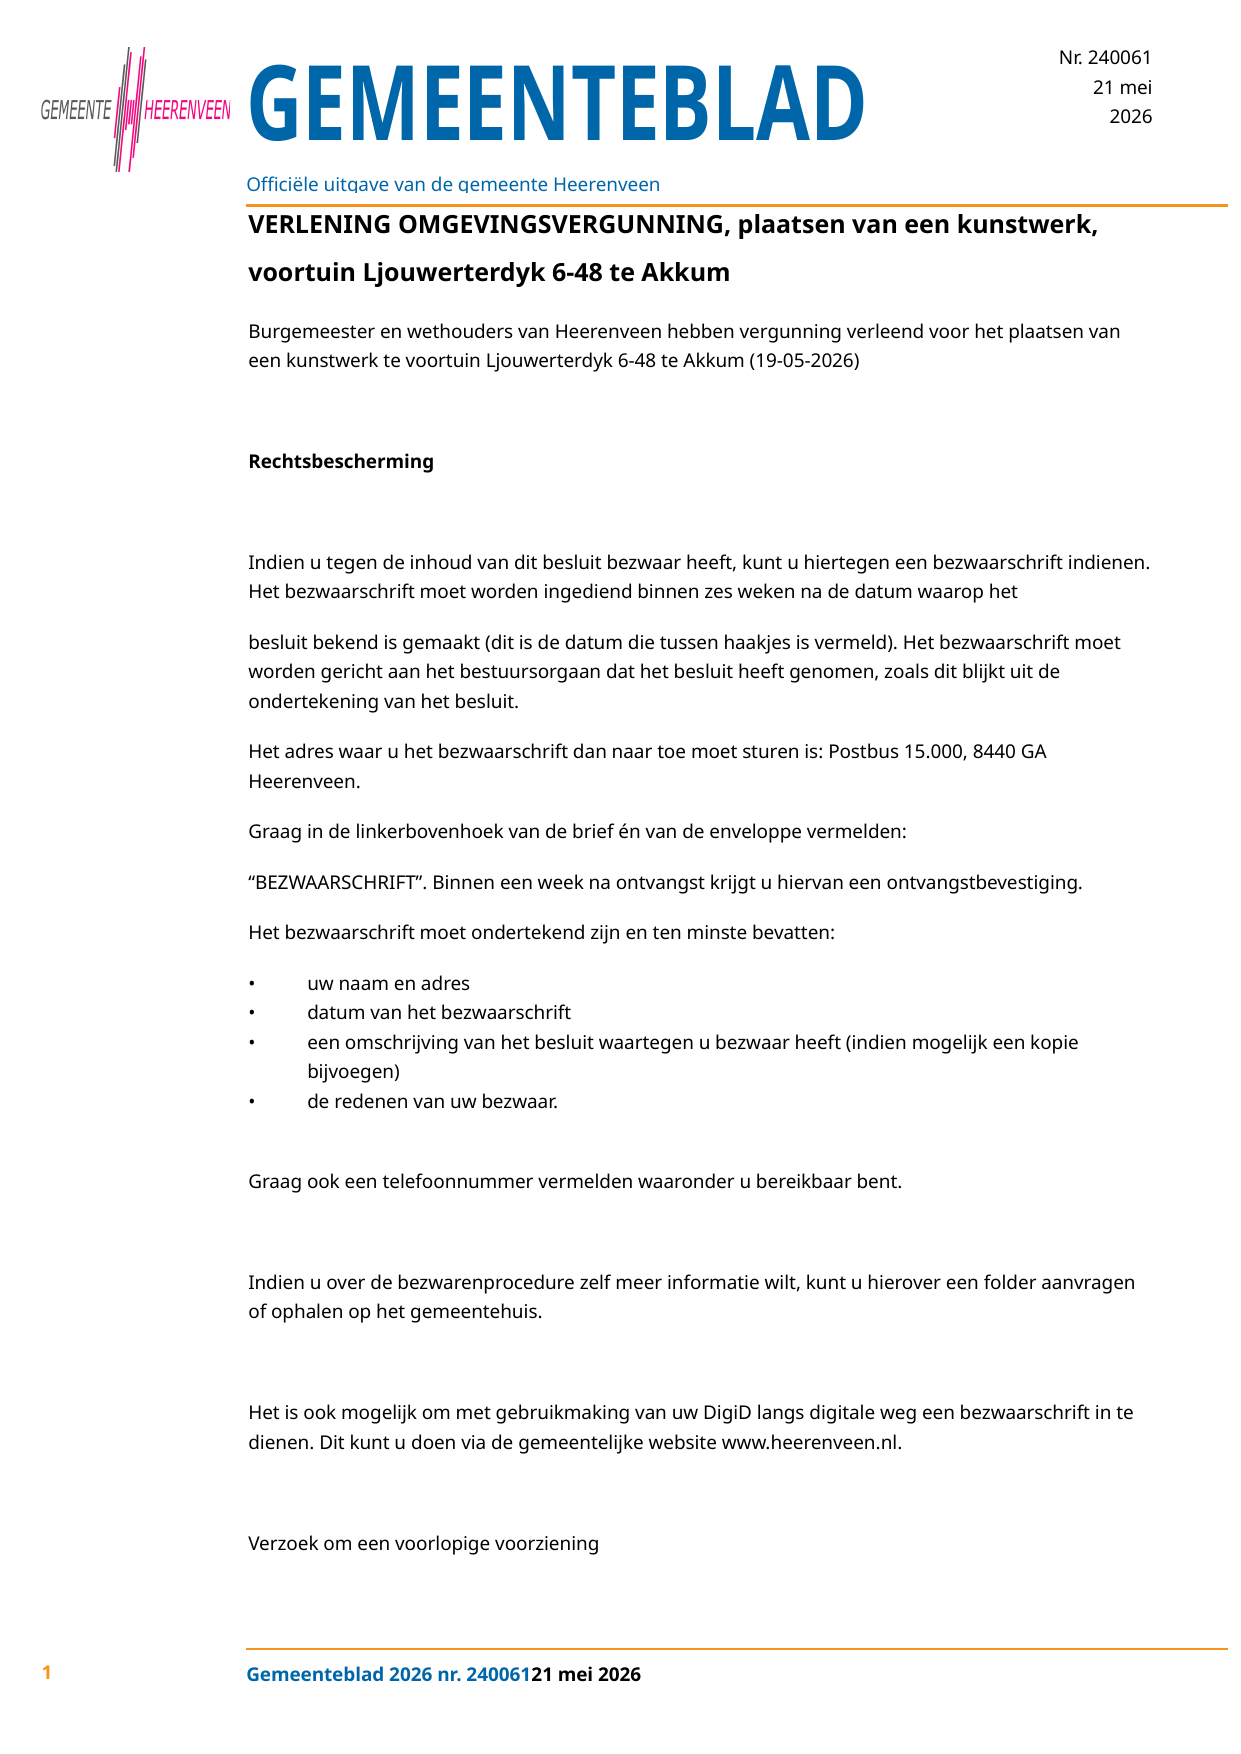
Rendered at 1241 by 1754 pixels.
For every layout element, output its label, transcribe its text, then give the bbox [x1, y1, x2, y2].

text Indien u tegen de inhoud van dit besluit bezwaar heeft, kunt u hiertegen een bezwaarschrift indienen. Het bezwaarschrift moet worden ingediend binnen zes weken na de datum waarop het [248, 549, 1152, 604]
text Het is ook mogelijk om met gebruikmaking van uw DigiD langs digitale weg een bezwaarschrift in te dienen. Dit kunt u doen via de gemeentelijke website www.heerenveen.nl. [248, 1399, 1152, 1455]
text “BEZWAARSCHRIFT”. Binnen een week na ontvangst krijgt u hiervan een ontvangstbevestiging. [248, 869, 1152, 895]
text VERLENING OMGEVINGSVERGUNNING, plaatsen van een kunstwerk, voortuin Ljouwerterdyk 6-48 te Akkum [248, 207, 1152, 288]
text Het adres waar u het bezwaarschrift dan naar toe moet sturen is: Postbus 15.000, 8440 GA Heerenveen. [248, 739, 1152, 794]
text Indien u over de bezwarenprocedure zelf meer informatie wilt, kunt u hierover een folder aanvragen of ophalen op het gemeentehuis. [248, 1269, 1152, 1324]
text Graag in de linkerbovenhoek van de brief én van de enveloppe vermelden: [248, 819, 1152, 844]
text besluit bekend is gemaakt (dit is de datum die tussen haakjes is vermeld). Het bezwaarschrift moet worden gericht aan het bestuursorgaan dat het besluit heeft genomen, zoals dit blijkt uit de ondertekening van het besluit. [248, 629, 1152, 714]
text Graag ook een telefoonnummer vermelden waaronder u bereikbaar bent. [248, 1168, 1152, 1194]
text Burgemeester en wethouders van Heerenveen hebben vergunning verleend voor het plaatsen van een kunstwerk te voortuin Ljouwerterdyk 6-48 te Akkum (19-05-2026) [248, 318, 1152, 373]
text Verzoek om een voorlopige voorziening [248, 1530, 1152, 1556]
text Rechtsbescherming [248, 448, 1152, 474]
list een omschrijving van het besluit waartegen u bezwaar heeft (indien mogelijk een kopie bijvoegen) [248, 1029, 1152, 1084]
list uw naam en adres [248, 970, 1152, 996]
picture [41, 47, 231, 172]
list datum van het bezwaarschrift [248, 999, 1152, 1025]
text Het bezwaarschrift moet ondertekend zijn en ten minste bevatten: [248, 919, 1152, 945]
list de redenen van uw bezwaar. [248, 1088, 1152, 1114]
